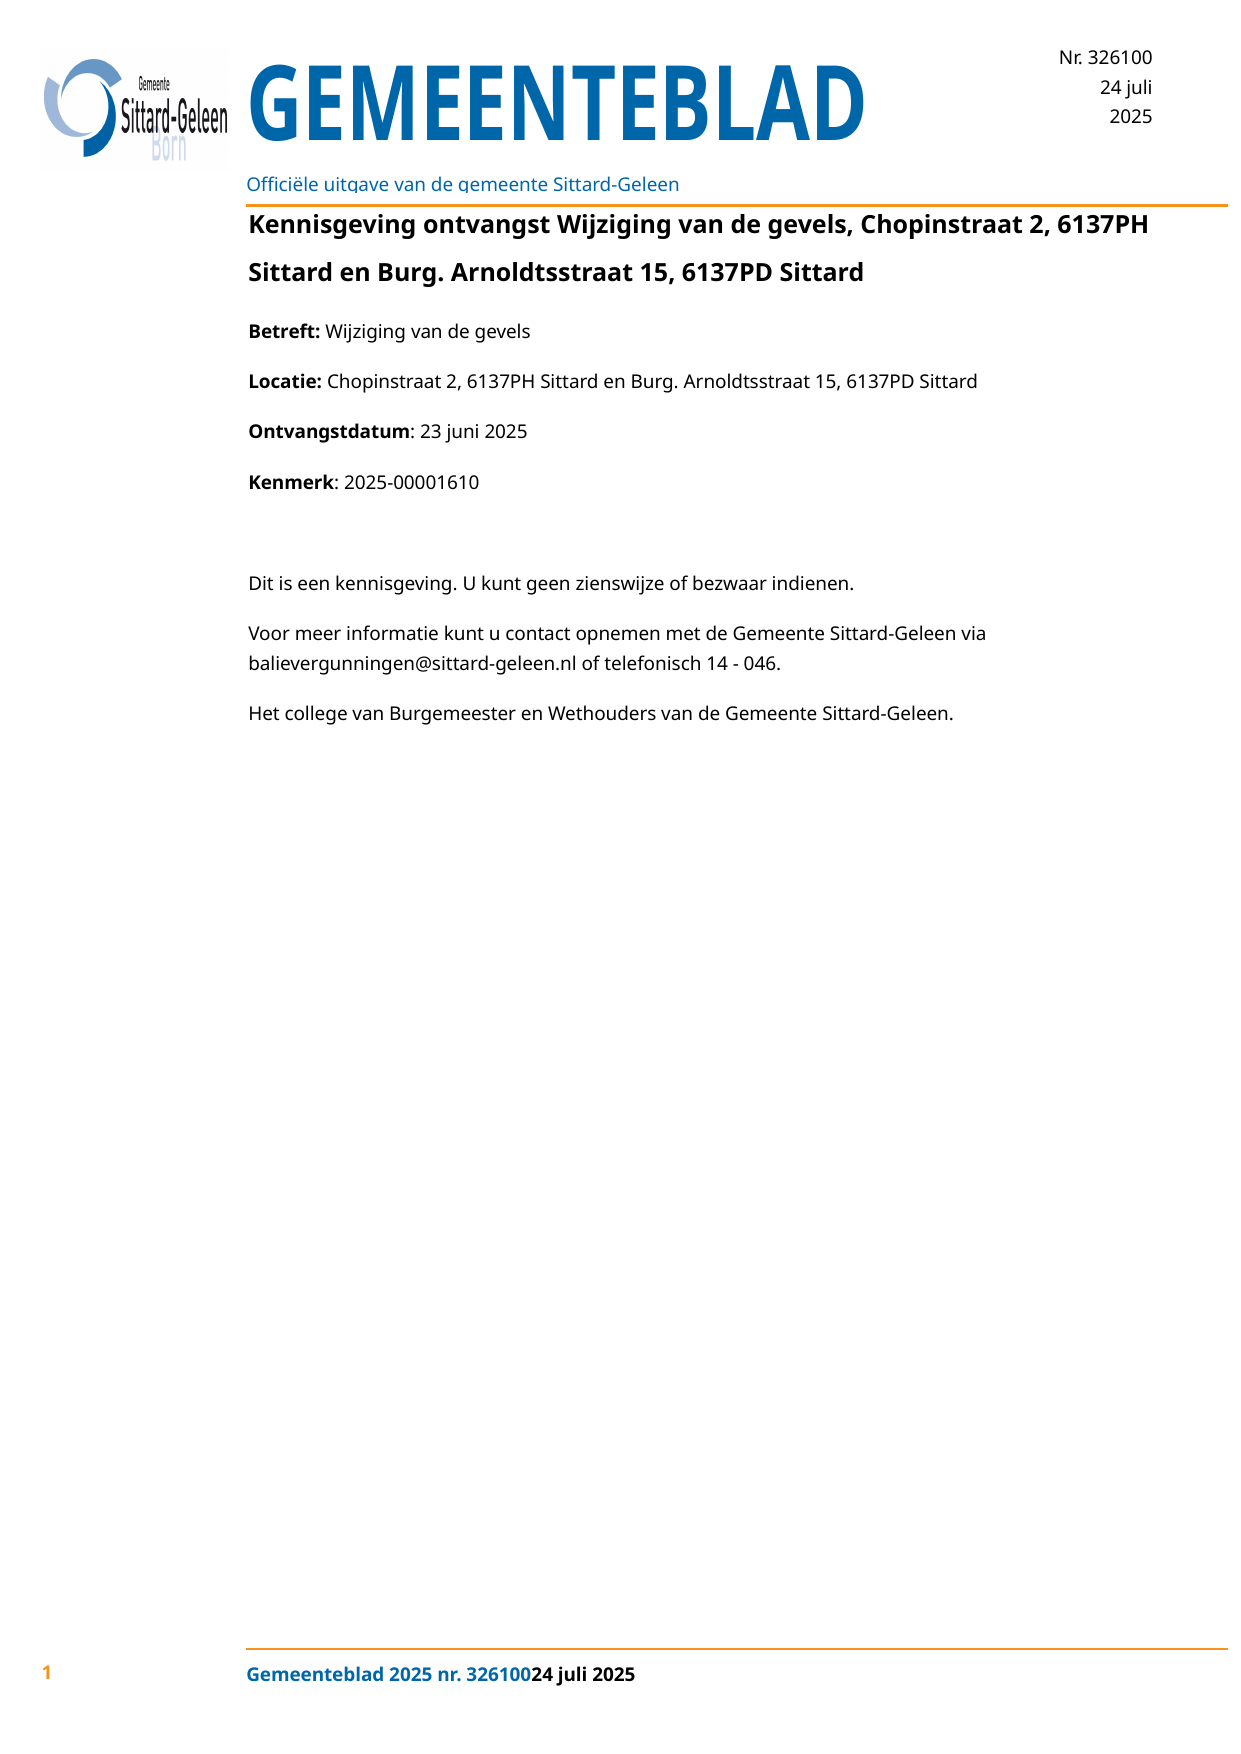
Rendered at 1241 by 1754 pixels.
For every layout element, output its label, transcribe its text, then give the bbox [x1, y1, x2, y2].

text Kennisgeving ontvangst Wijziging van de gevels, Chopinstraat 2, 6137PH Sittard en Burg. Arnoldtsstraat 15, 6137PD Sittard [248, 207, 1152, 288]
text Voor meer informatie kunt u contact opnemen met de Gemeente Sittard-Geleen via balievergunningen@sittard-geleen.nl of telefonisch 14 - 046. [248, 620, 1152, 676]
text Betreft: Wijziging van de gevels [248, 318, 1152, 344]
text Het college van Burgemeester en Wethouders van de Gemeente Sittard-Geleen. [248, 700, 1152, 726]
text Dit is een kennisgeving. U kunt geen zienswijze of bezwaar indienen. [248, 570, 1152, 596]
text Locatie: Chopinstraat 2, 6137PH Sittard en Burg. Arnoldtsstraat 15, 6137PD Sittard [248, 368, 1152, 394]
text Kenmerk: 2025-00001610 [248, 469, 1152, 495]
text Ontvangstdatum: 23 juni 2025 [248, 419, 1152, 444]
picture [41, 47, 231, 172]
